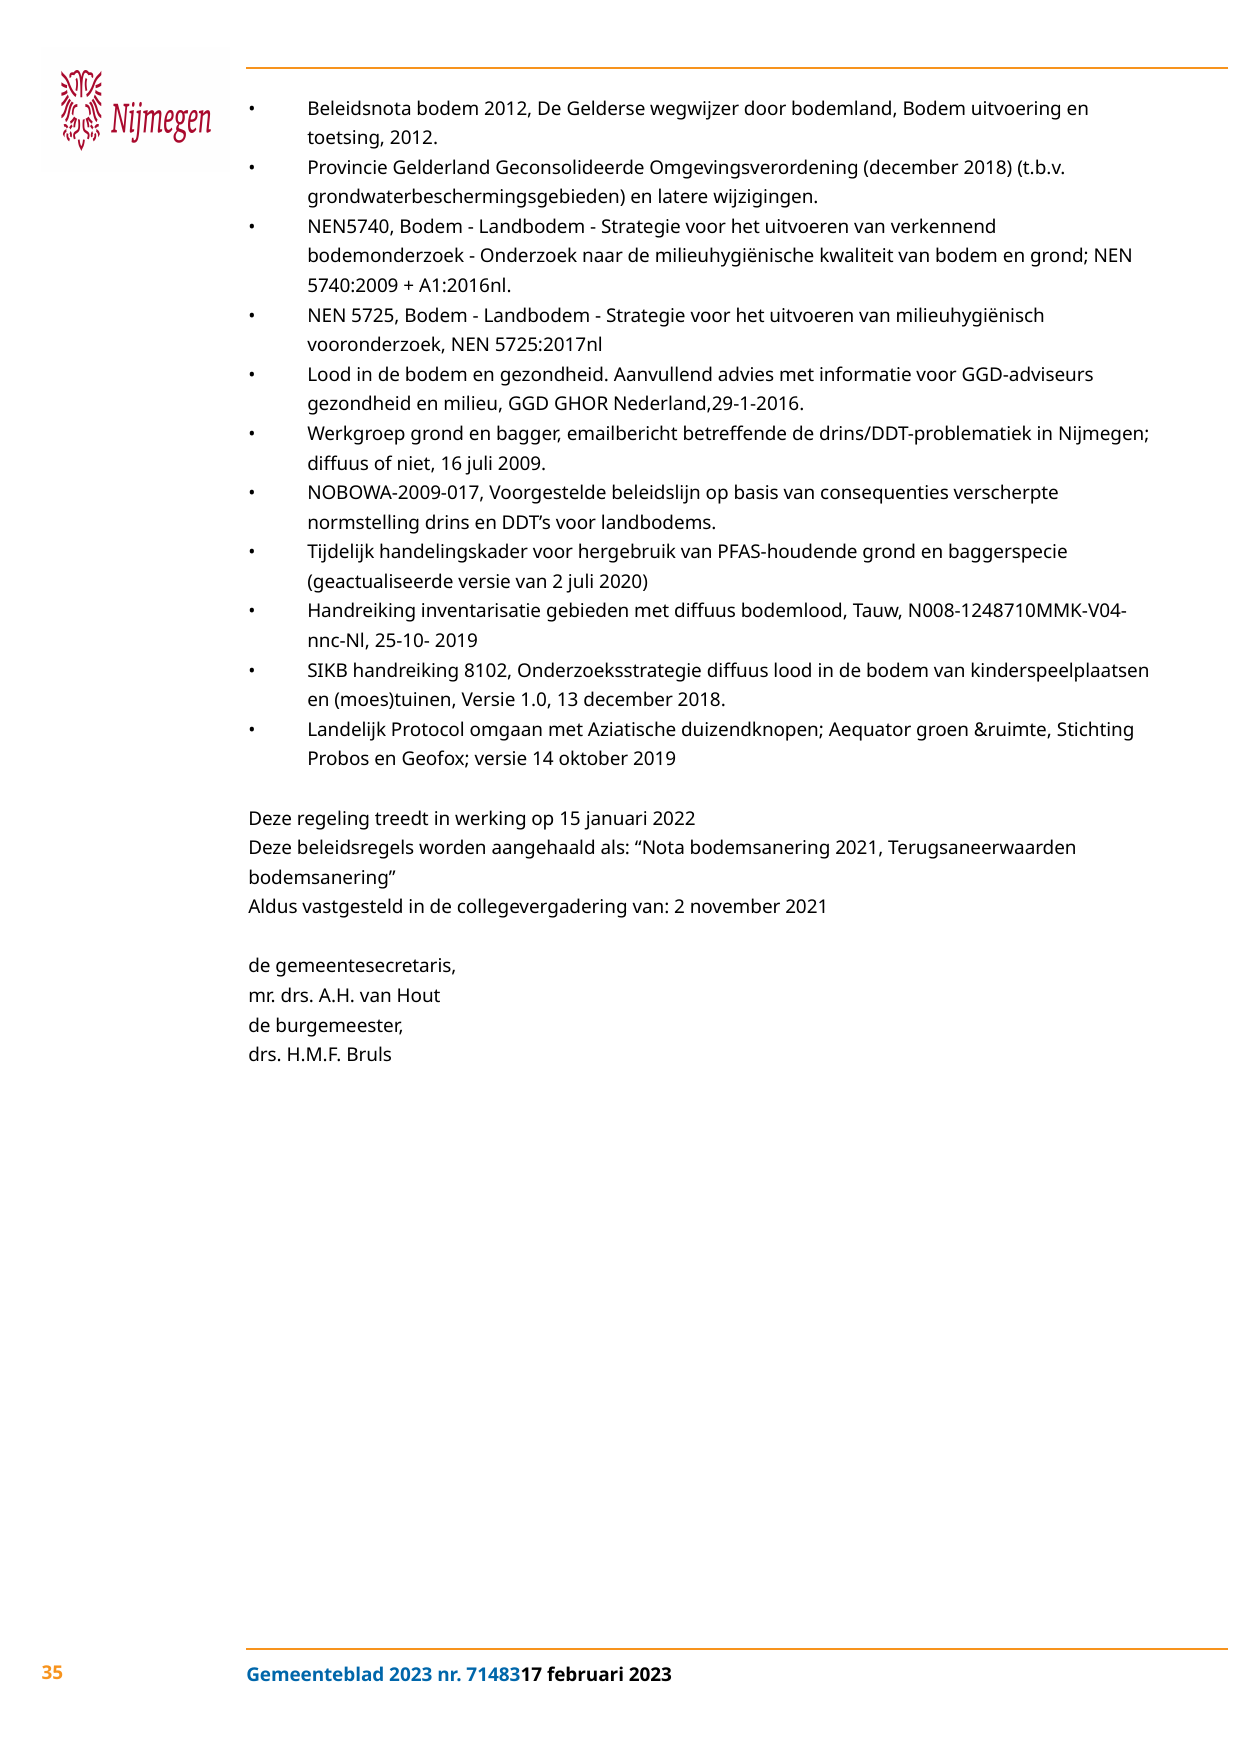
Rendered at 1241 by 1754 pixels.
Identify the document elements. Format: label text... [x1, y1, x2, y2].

list NOBOWA-2009-017, Voorgestelde beleidslijn op basis van consequenties verscherpte normstelling drins en DDT’s voor landbodems. [248, 479, 1152, 535]
text Aldus vastgesteld in de collegevergadering van: 2 november 2021 [248, 893, 1152, 919]
list Provincie Gelderland Geconsolideerde Omgevingsverordening (december 2018) (t.b.v. grondwaterbeschermingsgebieden) en latere wijzigingen. [248, 154, 1152, 209]
list Landelijk Protocol omgaan met Aziatische duizendknopen; Aequator groen &ruimte, Stichting Probos en Geofox; versie 14 oktober 2019 [248, 716, 1152, 771]
picture [41, 47, 231, 172]
list Tijdelijk handelingskader voor hergebruik van PFAS-houdende grond en baggerspecie (geactualiseerde versie van 2 juli 2020) [248, 538, 1152, 594]
list Beleidsnota bodem 2012, De Gelderse wegwijzer door bodemland, Bodem uitvoering en toetsing, 2012. [248, 95, 1152, 150]
list NEN 5725, Bodem - Landbodem - Strategie voor het uitvoeren van milieuhygiënisch vooronderzoek, NEN 5725:2017nl [248, 302, 1152, 357]
text de burgemeester, [248, 1012, 1152, 1038]
text Deze beleidsregels worden aangehaald als: “Nota bodemsanering 2021, Terugsaneerwaarden bodemsanering” [248, 834, 1152, 890]
list Handreiking inventarisatie gebieden met diffuus bodemlood, Tauw, N008-1248710MMK-V04-nnc-Nl, 25-10- 2019 [248, 598, 1152, 653]
text drs. H.M.F. Bruls [248, 1041, 1152, 1067]
list SIKB handreiking 8102, Onderzoeksstrategie diffuus lood in de bodem van kinderspeelplaatsen en (moes)tuinen, Versie 1.0, 13 december 2018. [248, 657, 1152, 712]
text de gemeentesecretaris, [248, 953, 1152, 978]
list Lood in de bodem en gezondheid. Aanvullend advies met informatie voor GGD-adviseurs gezondheid en milieu, GGD GHOR Nederland,29-1-2016. [248, 361, 1152, 416]
text mr. drs. A.H. van Hout [248, 982, 1152, 1008]
list Werkgroep grond en bagger, emailbericht betreffende de drins/DDT-problematiek in Nijmegen; diffuus of niet, 16 juli 2009. [248, 420, 1152, 476]
text Deze regeling treedt in werking op 15 januari 2022 [248, 805, 1152, 831]
list NEN5740, Bodem - Landbodem - Strategie voor het uitvoeren van verkennend bodemonderzoek - Onderzoek naar de milieuhygiënische kwaliteit van bodem en grond; NEN 5740:2009 + A1:2016nl. [248, 213, 1152, 298]
